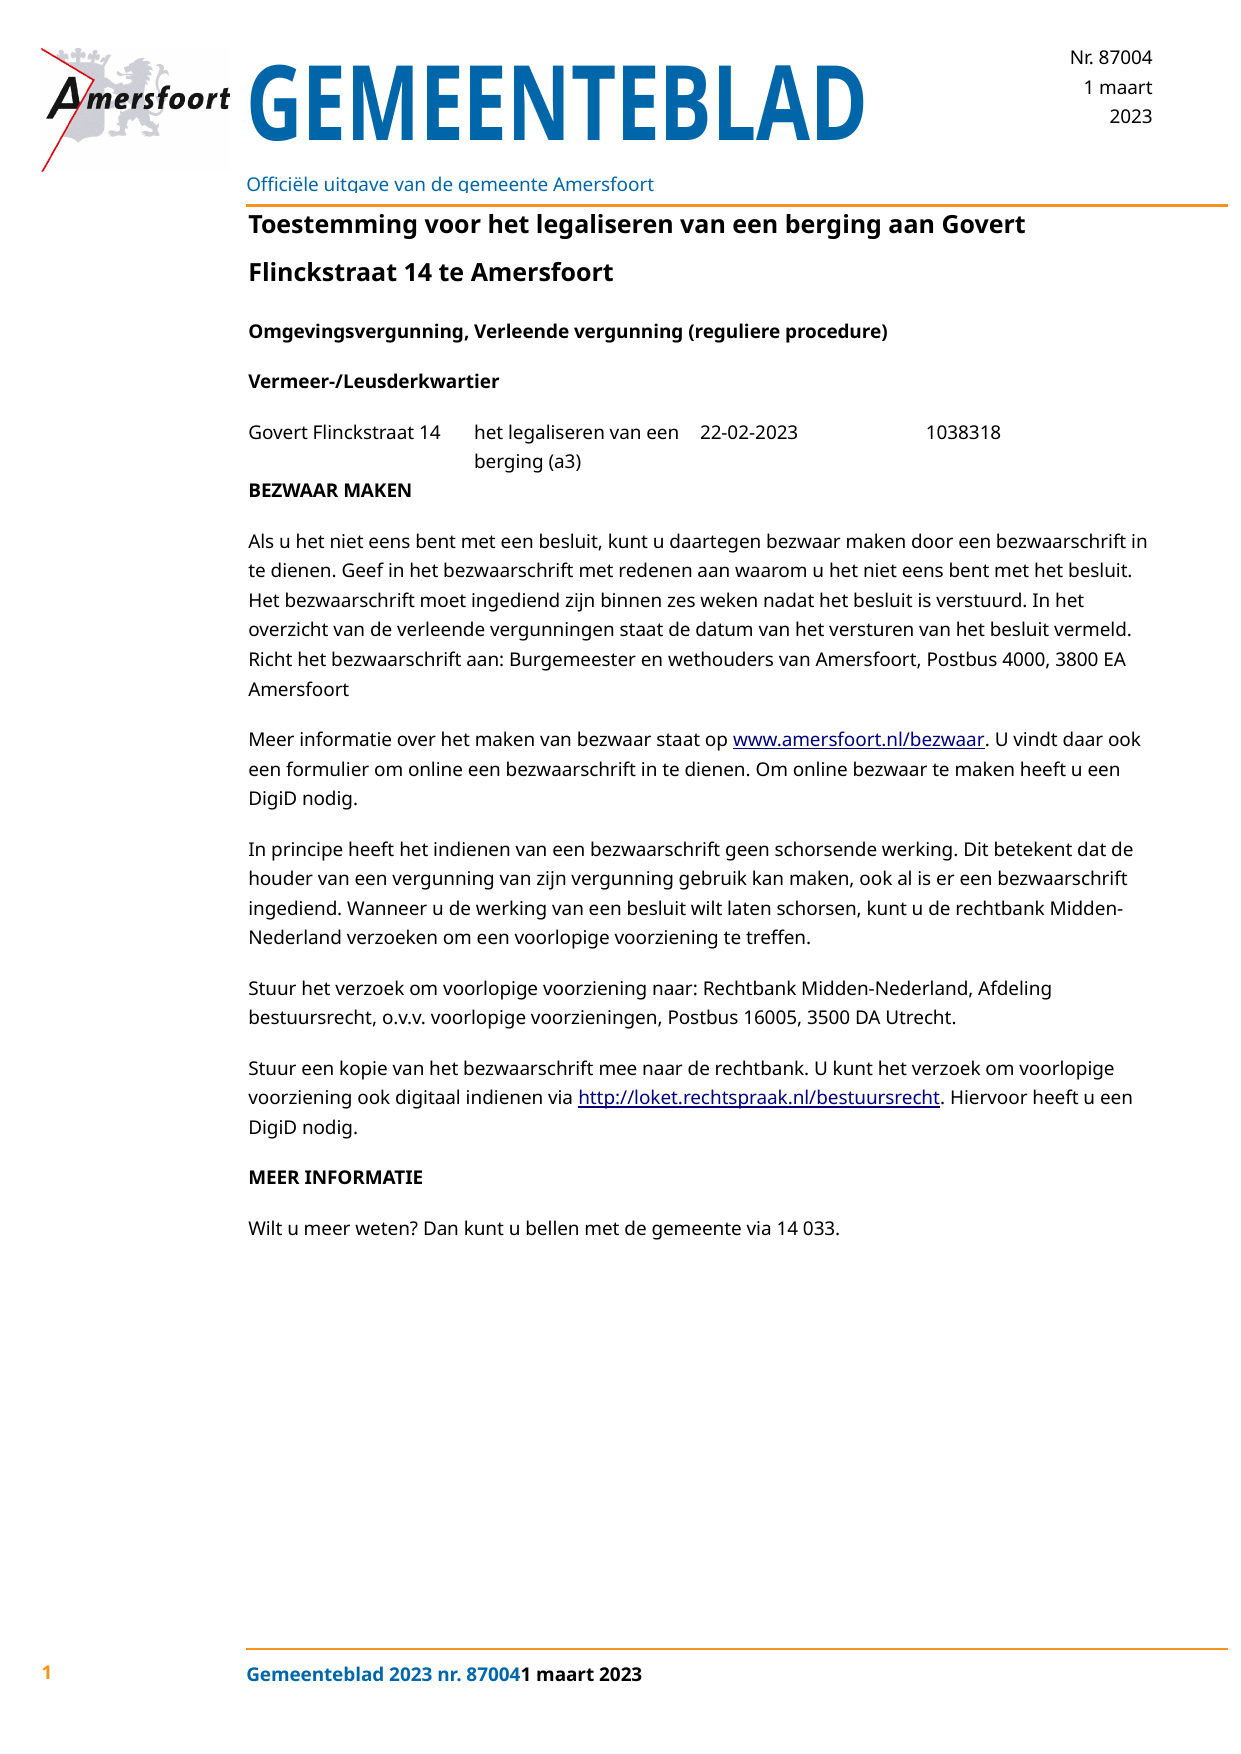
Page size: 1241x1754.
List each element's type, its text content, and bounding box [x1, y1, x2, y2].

text In principe heeft het indienen van een bezwaarschrift geen schorsende werking. Dit betekent dat de houder van een vergunning van zijn vergunning gebruik kan maken, ook al is er een bezwaarschrift ingediend. Wanneer u de werking van een besluit wilt laten schorsen, kunt u de rechtbank Midden-Nederland verzoeken om een voorlopige voorziening te treffen. [248, 836, 1152, 950]
picture [41, 47, 231, 172]
text MEER INFORMATIE [248, 1164, 1152, 1190]
table_header Govert Flinckstraat 14 [248, 419, 474, 474]
text Omgevingsvergunning, Verleende vergunning (reguliere procedure) [248, 318, 1152, 344]
table_header 1038318 [926, 419, 1152, 474]
text Toestemming voor het legaliseren van een berging aan Govert Flinckstraat 14 te Amersfoort [248, 207, 1152, 288]
text Wilt u meer weten? Dan kunt u bellen met de gemeente via 14 033. [248, 1215, 1152, 1241]
text Vermeer-/Leusderkwartier [248, 368, 1152, 394]
table_header 22-02-2023 [700, 419, 926, 474]
text Meer informatie over het maken van bezwaar staat op www.amersfoort.nl/bezwaar. U vindt daar ook een formulier om online een bezwaarschrift in te dienen. Om online bezwaar te maken heeft u een DigiD nodig. [248, 726, 1152, 811]
text Stuur het verzoek om voorlopige voorziening naar: Rechtbank Midden-Nederland, Afdeling bestuursrecht, o.v.v. voorlopige voorzieningen, Postbus 16005, 3500 DA Utrecht. [248, 975, 1152, 1030]
text Stuur een kopie van het bezwaarschrift mee naar de rechtbank. U kunt het verzoek om voorlopige voorziening ook digitaal indienen via http://loket.rechtspraak.nl/bestuursrecht. Hiervoor heeft u een DigiD nodig. [248, 1055, 1152, 1140]
text Als u het niet eens bent met een besluit, kunt u daartegen bezwaar maken door een bezwaarschrift in te dienen. Geef in het bezwaarschrift met redenen aan waarom u het niet eens bent met het besluit. Het bezwaarschrift moet ingediend zijn binnen zes weken nadat het besluit is verstuurd. In het overzicht van de verleende vergunningen staat de datum van het versturen van het besluit vermeld. Richt het bezwaarschrift aan: Burgemeester en wethouders van Amersfoort, Postbus 4000, 3800 EA Amersfoort [248, 528, 1152, 701]
table_header het legaliseren van een berging (a3) [474, 419, 700, 474]
text BEZWAAR MAKEN [248, 477, 1152, 503]
